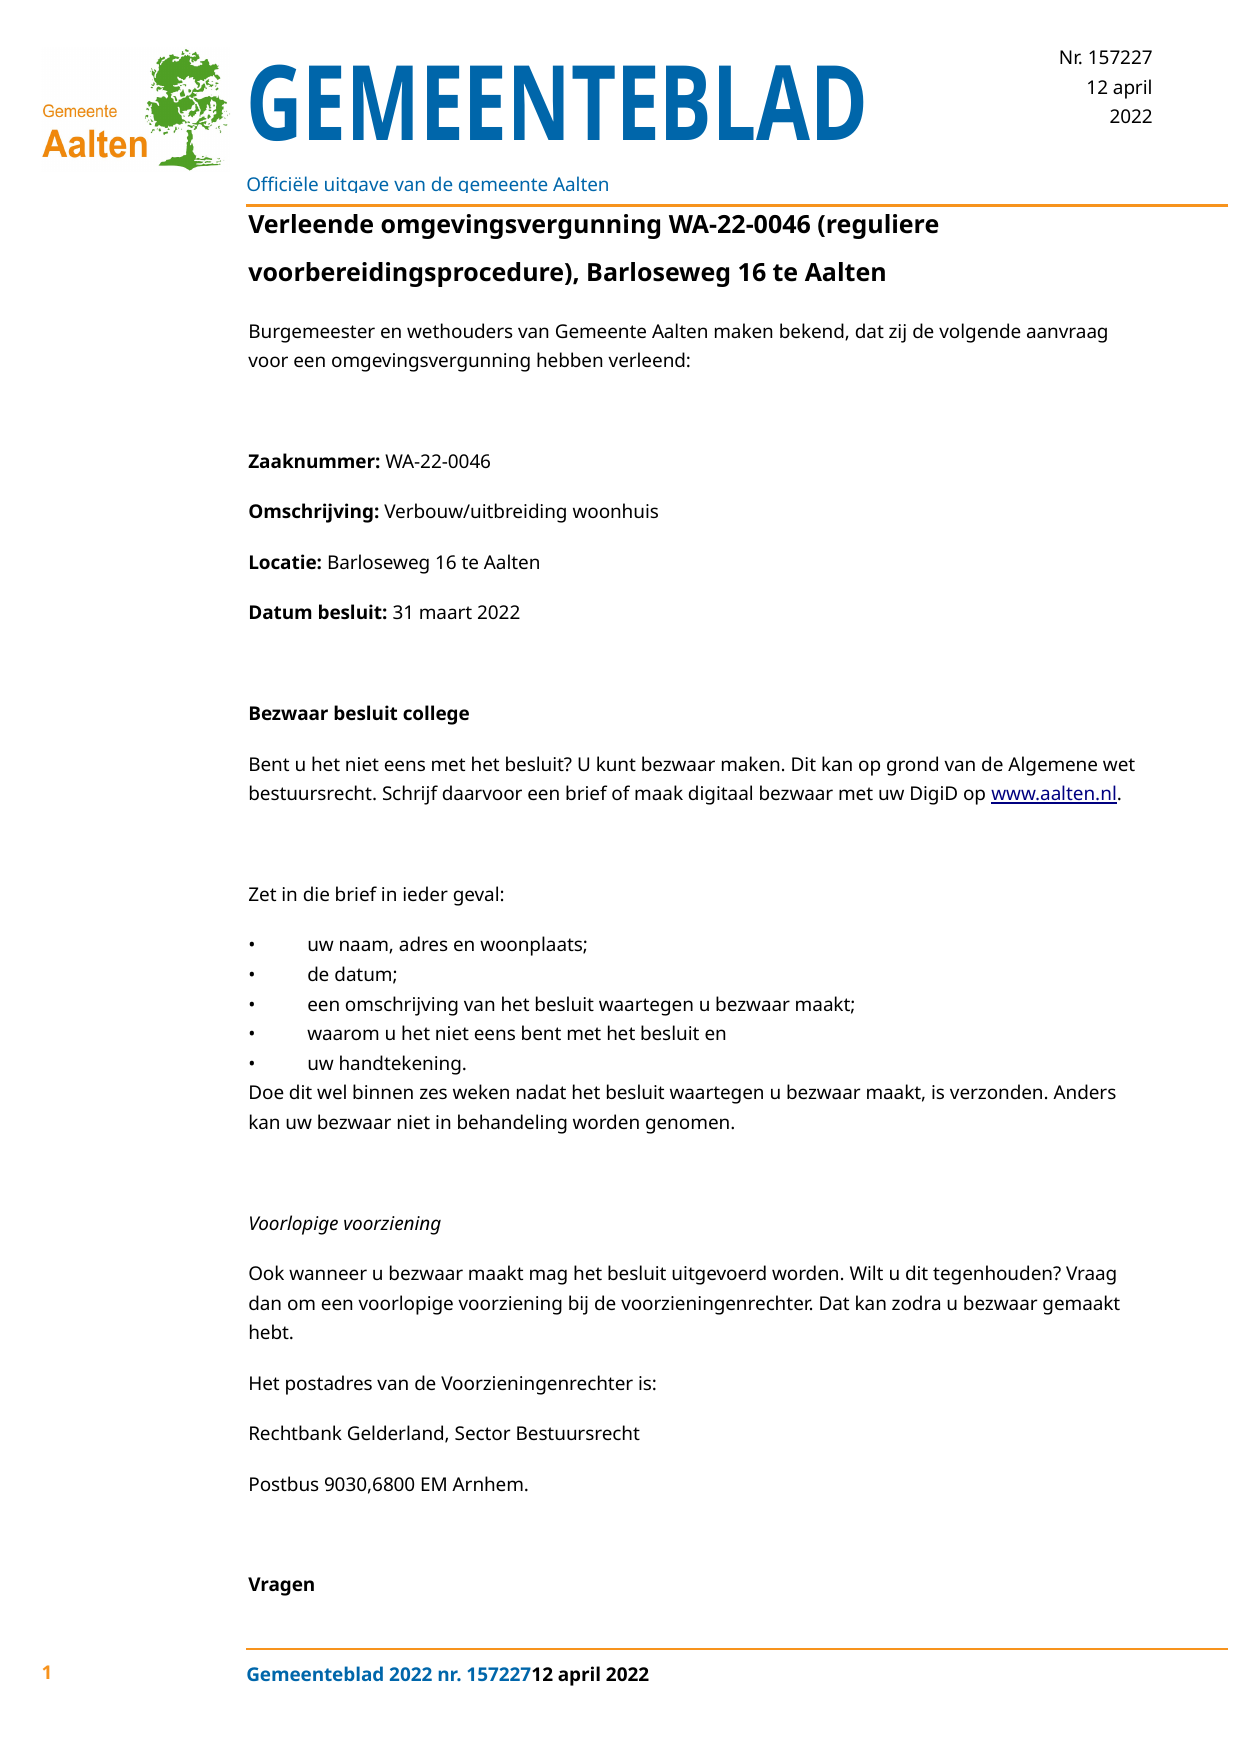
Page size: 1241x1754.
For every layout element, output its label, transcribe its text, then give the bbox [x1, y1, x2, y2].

text Bezwaar besluit college [248, 700, 1152, 726]
list uw handtekening. [248, 1050, 1152, 1076]
text Locatie: Barloseweg 16 te Aalten [248, 549, 1152, 575]
text Rechtbank Gelderland, Sector Bestuursrecht [248, 1420, 1152, 1446]
text Vragen [248, 1572, 1152, 1597]
list een omschrijving van het besluit waartegen u bezwaar maakt; [248, 991, 1152, 1017]
text Voorlopige voorziening [248, 1210, 1152, 1236]
list uw naam, adres en woonplaats; [248, 932, 1152, 957]
text Zet in die brief in ieder geval: [248, 881, 1152, 907]
text Burgemeester en wethouders van Gemeente Aalten maken bekend, dat zij de volgende aanvraag voor een omgevingsvergunning hebben verleend: [248, 318, 1152, 373]
text Postbus 9030,6800 EM Arnhem. [248, 1471, 1152, 1497]
picture [41, 47, 231, 172]
list waarom u het niet eens bent met het besluit en [248, 1020, 1152, 1046]
text Bent u het niet eens met het besluit? U kunt bezwaar maken. Dit kan op grond van de Algemene wet bestuursrecht. Schrijf daarvoor een brief of maak digitaal bezwaar met uw DigiD op www.aalten.nl. [248, 751, 1152, 806]
text Doe dit wel binnen zes weken nadat het besluit waartegen u bezwaar maakt, is verzonden. Anders kan uw bezwaar niet in behandeling worden genomen. [248, 1079, 1152, 1135]
text Het postadres van de Voorzieningenrechter is: [248, 1370, 1152, 1396]
text Ook wanneer u bezwaar maakt mag het besluit uitgevoerd worden. Wilt u dit tegenhouden? Vraag dan om een voorlopige voorziening bij de voorzieningenrechter. Dat kan zodra u bezwaar gemaakt hebt. [248, 1260, 1152, 1345]
text Omschrijving: Verbouw/uitbreiding woonhuis [248, 499, 1152, 524]
list de datum; [248, 961, 1152, 987]
text Datum besluit: 31 maart 2022 [248, 599, 1152, 625]
text Zaaknummer: WA-22-0046 [248, 448, 1152, 474]
text Verleende omgevingsvergunning WA-22-0046 (reguliere voorbereidingsprocedure), Barloseweg 16 te Aalten [248, 207, 1152, 288]
